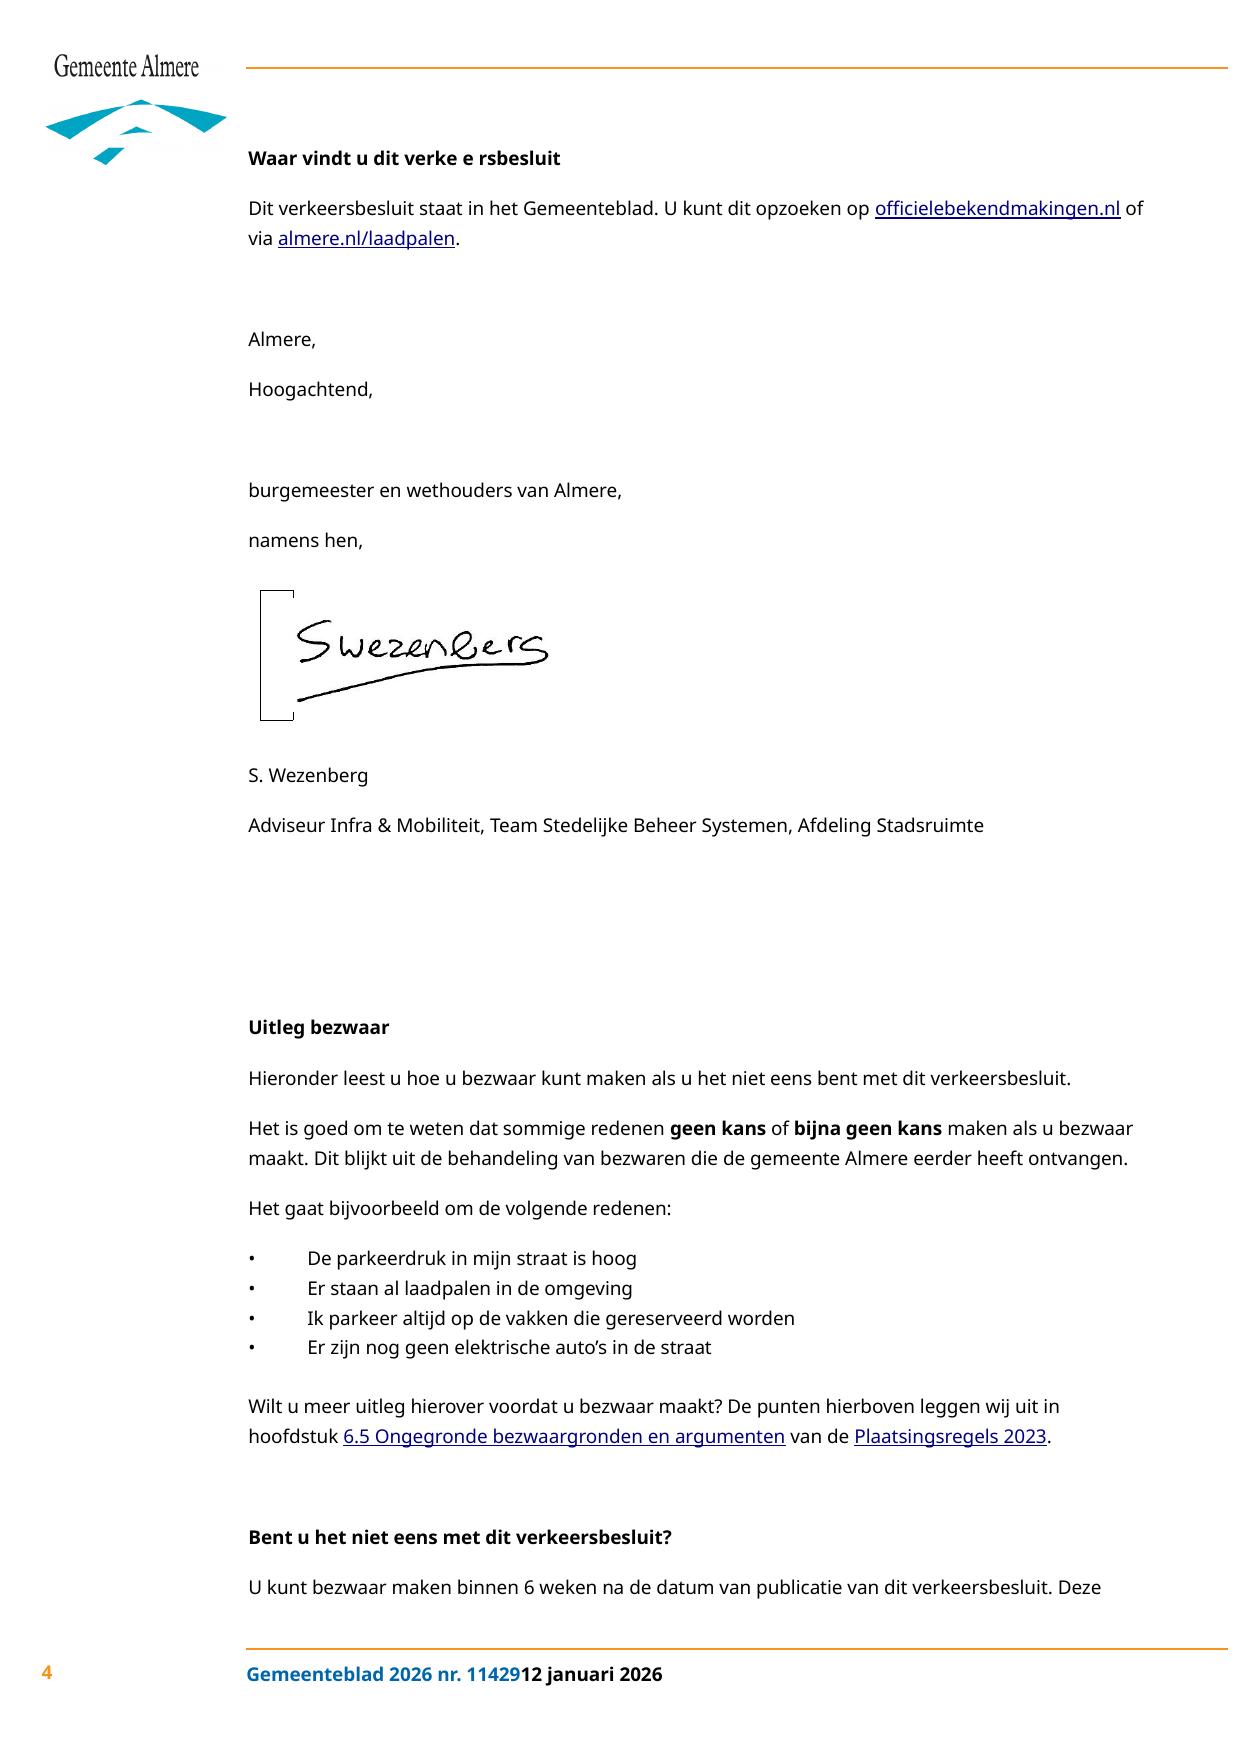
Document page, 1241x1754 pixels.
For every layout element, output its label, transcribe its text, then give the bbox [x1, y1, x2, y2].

text Hoogachtend, [248, 376, 1152, 402]
text Hieronder leest u hoe u bezwaar kunt maken als u het niet eens bent met dit verkeersbesluit. [248, 1065, 1152, 1091]
text Almere, [248, 326, 1152, 352]
text S. Wezenberg [248, 762, 1152, 788]
picture [41, 47, 231, 172]
text Adviseur Infra & Mobiliteit, Team Stedelijke Beheer Systemen, Afdeling Stadsruimte [248, 813, 1152, 838]
list Er staan al laadpalen in de omgeving [248, 1275, 1152, 1301]
text Wilt u meer uitleg hierover voordat u bezwaar maakt? De punten hierboven leggen wij uit in hoofdstuk 6.5 Ongegronde bezwaargronden en argumenten van de Plaatsingsregels 2023. [248, 1393, 1152, 1449]
text Dit verkeersbesluit staat in het Gemeenteblad. U kunt dit opzoeken op officielebekendmakingen.nl of via almere.nl/laadpalen. [248, 196, 1152, 251]
picture [268, 598, 576, 712]
text Het gaat bijvoorbeeld om de volgende redenen: [248, 1195, 1152, 1221]
text Het is goed om te weten dat sommige redenen geen kans of bijna geen kans maken als u bezwaar maakt. Dit blijkt uit de behandeling van bezwaren die de gemeente Almere eerder heeft ontvangen. [248, 1115, 1152, 1171]
text Uitleg bezwaar [248, 1014, 1152, 1040]
text namens hen, [248, 528, 1152, 553]
text Waar vindt u dit verke e rsbesluit [248, 145, 1152, 171]
list Ik parkeer altijd op de vakken die gereserveerd worden [248, 1305, 1152, 1331]
text burgemeester en wethouders van Almere, [248, 477, 1152, 503]
text Bent u het niet eens met dit verkeersbesluit? [248, 1524, 1152, 1550]
text U kunt bezwaar maken binnen 6 weken na de datum van publicatie van dit verkeersbesluit. Deze [248, 1574, 1152, 1600]
list Er zijn nog geen elektrische auto’s in de straat [248, 1334, 1152, 1360]
list De parkeerdruk in mijn straat is hoog [248, 1246, 1152, 1271]
